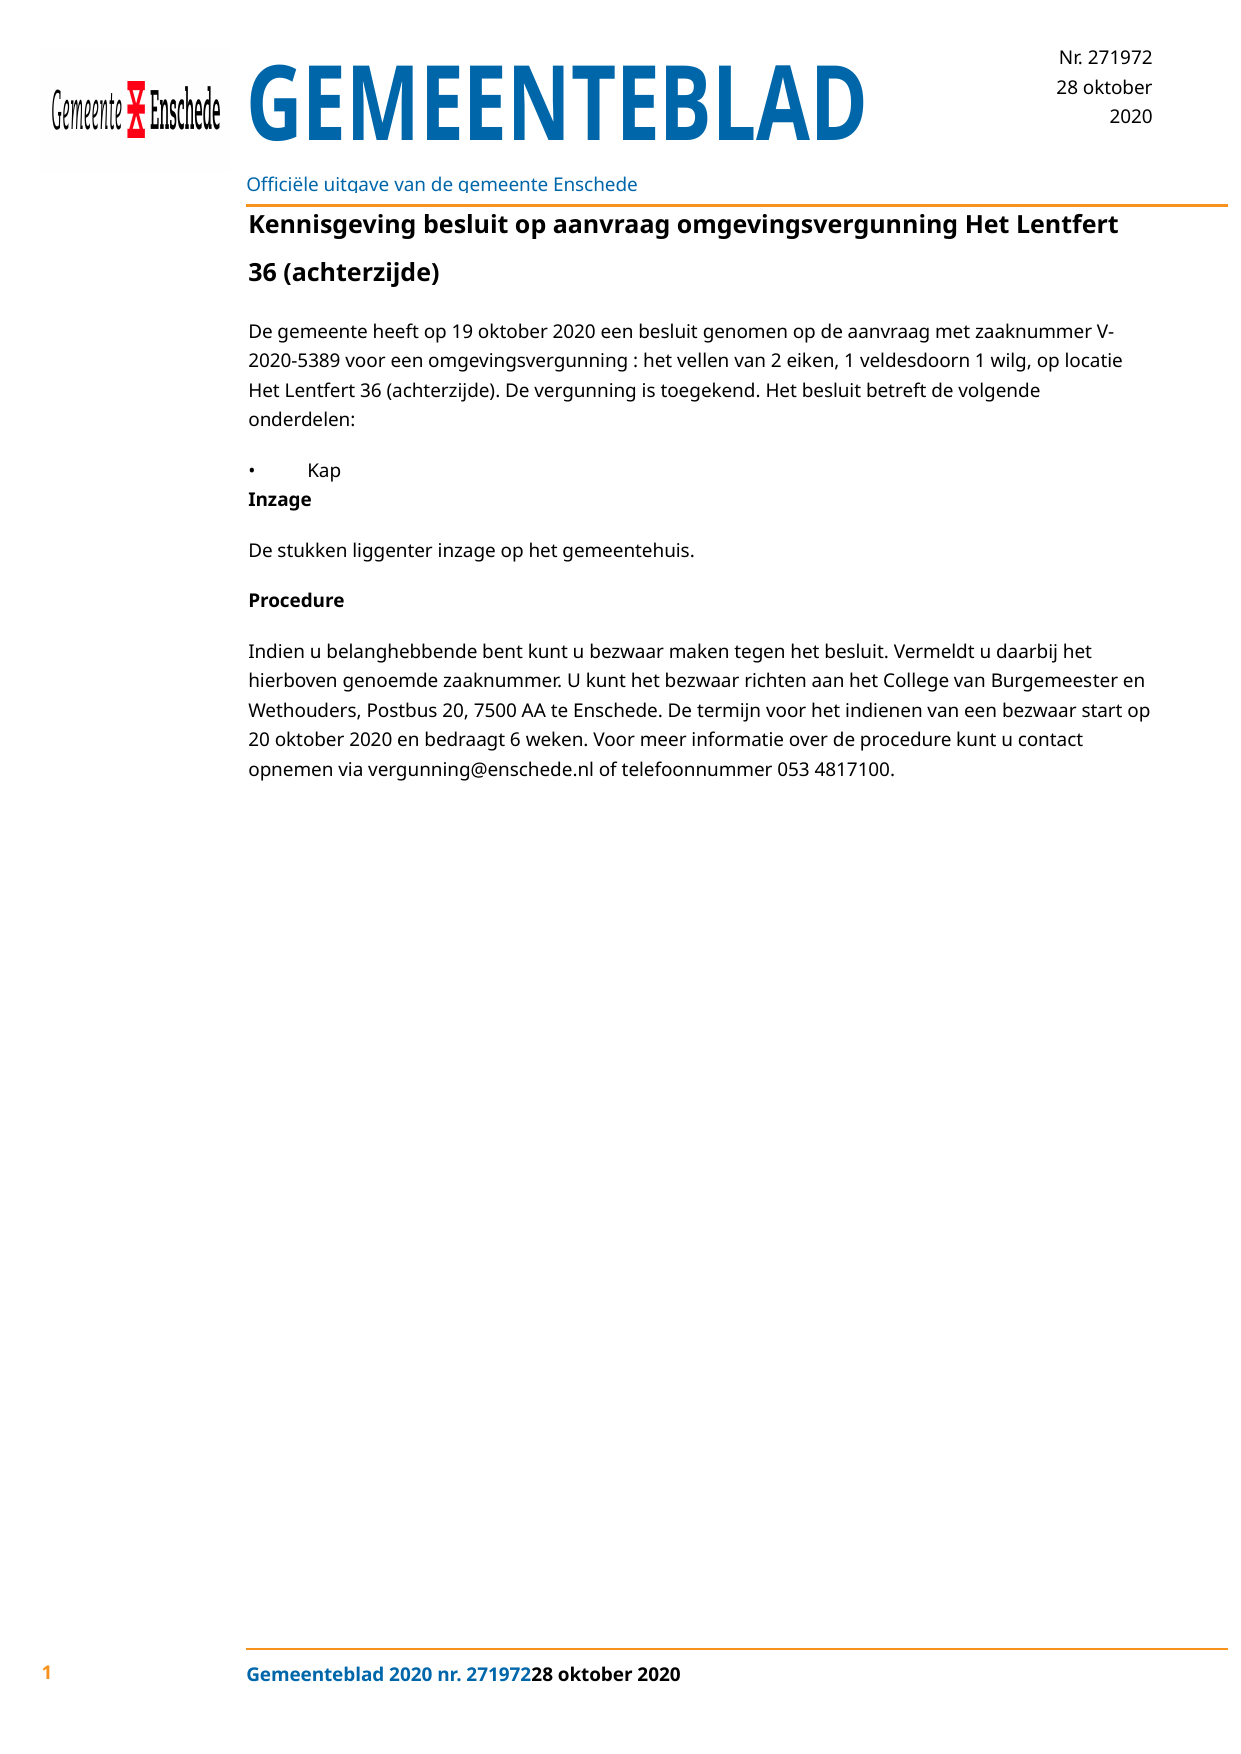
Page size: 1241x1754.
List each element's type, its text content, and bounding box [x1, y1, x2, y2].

text Inzage [248, 487, 1152, 512]
text Procedure [248, 587, 1152, 613]
picture [41, 47, 231, 172]
text De gemeente heeft op 19 oktober 2020 een besluit genomen op de aanvraag met zaaknummer V-2020-5389 voor een omgevingsvergunning : het vellen van 2 eiken, 1 veldesdoorn 1 wilg, op locatie Het Lentfert 36 (achterzijde). De vergunning is toegekend. Het besluit betreft de volgende onderdelen: [248, 318, 1152, 432]
list Kap [248, 457, 1152, 483]
text Kennisgeving besluit op aanvraag omgevingsvergunning Het Lentfert 36 (achterzijde) [248, 207, 1152, 288]
text De stukken liggenter inzage op het gemeentehuis. [248, 537, 1152, 563]
text Indien u belanghebbende bent kunt u bezwaar maken tegen het besluit. Vermeldt u daarbij het hierboven genoemde zaaknummer. U kunt het bezwaar richten aan het College van Burgemees­ter en Wethouders, Postbus 20, 7500 AA te Enschede. De termijn voor het indienen van een bezwaar start op 20 oktober 2020 en bedraagt 6 weken. Voor meer informatie over de procedure kunt u contact opnemen via vergunning@enschede.nl of telefoonnummer 053 4817100. [248, 638, 1152, 782]
